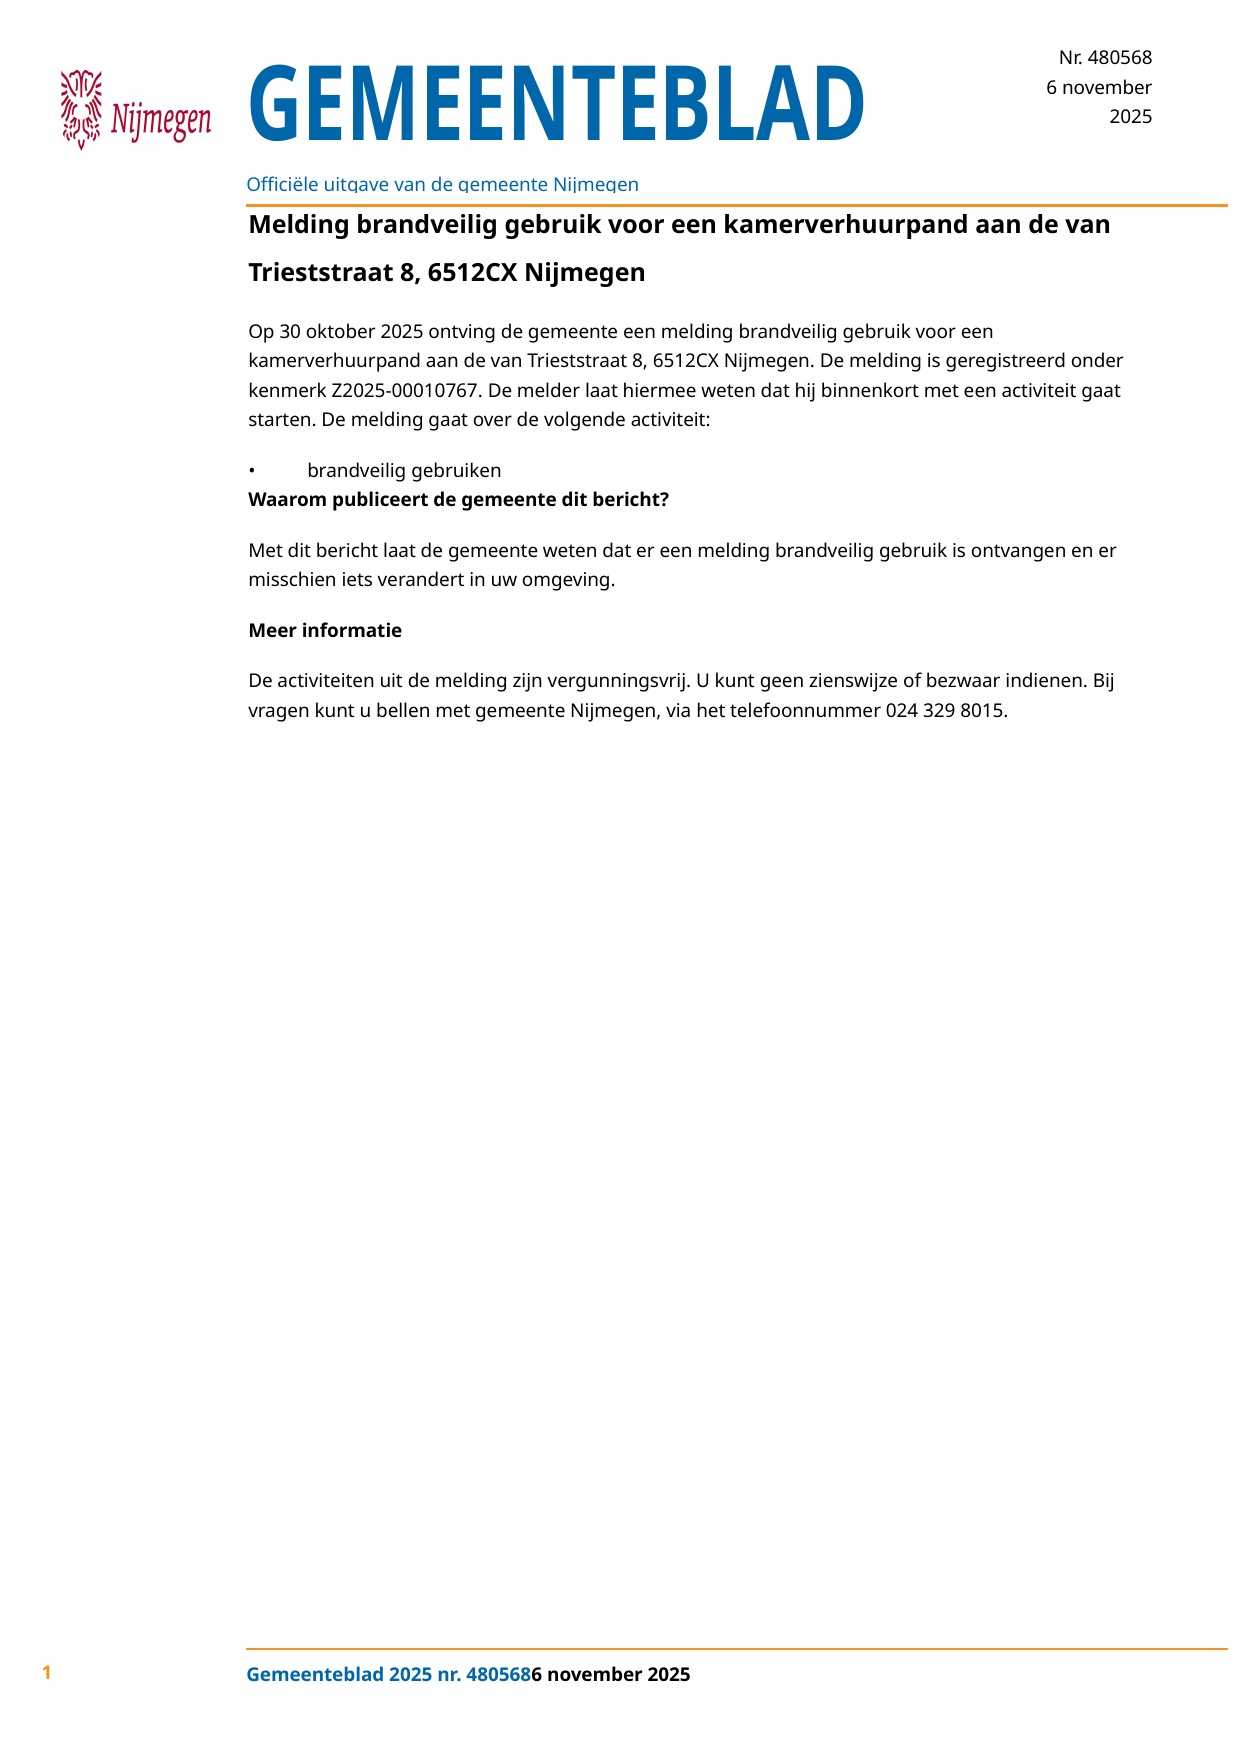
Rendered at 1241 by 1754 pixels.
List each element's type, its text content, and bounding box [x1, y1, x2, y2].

text Met dit bericht laat de gemeente weten dat er een melding brandveilig gebruik is ontvangen en er misschien iets verandert in uw omgeving. [248, 537, 1152, 592]
text Waarom publiceert de gemeente dit bericht? [248, 487, 1152, 512]
text Op 30 oktober 2025 ontving de gemeente een melding brandveilig gebruik voor een kamerverhuurpand aan de van Trieststraat 8, 6512CX Nijmegen. De melding is geregistreerd onder kenmerk Z2025-00010767. De melder laat hiermee weten dat hij binnenkort met een activiteit gaat starten. De melding gaat over de volgende activiteit: [248, 318, 1152, 432]
text De activiteiten uit de melding zijn vergunningsvrij. U kunt geen zienswijze of bezwaar indienen. Bij vragen kunt u bellen met gemeente Nijmegen, via het telefoonnummer 024 329 8015. [248, 667, 1152, 723]
text Meer informatie [248, 617, 1152, 643]
list brandveilig gebruiken [248, 457, 1152, 483]
text Melding brandveilig gebruik voor een kamerverhuurpand aan de van Trieststraat 8, 6512CX Nijmegen [248, 207, 1152, 288]
picture [41, 47, 231, 172]
